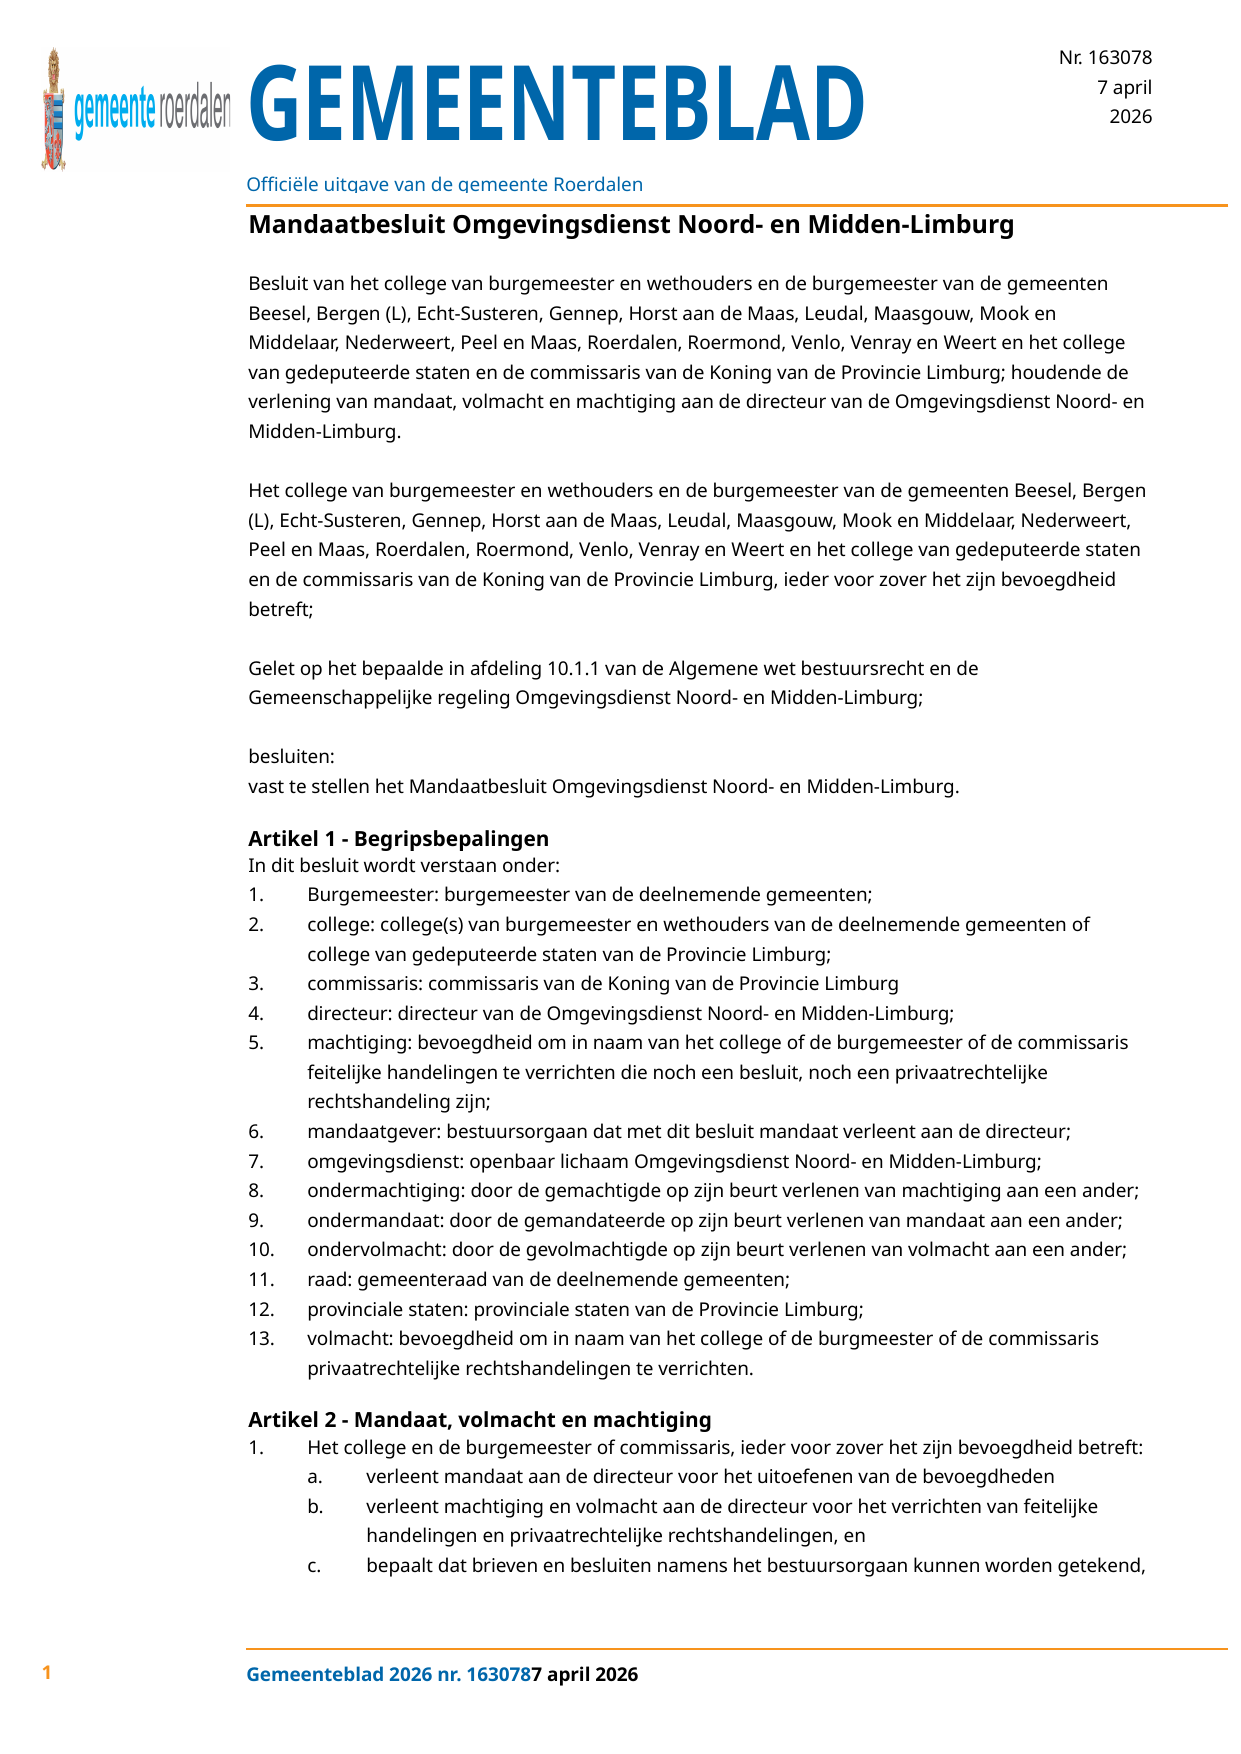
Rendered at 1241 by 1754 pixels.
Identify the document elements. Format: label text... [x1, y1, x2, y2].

text Besluit van het college van burgemeester en wethouders en de burgemeester van de gemeenten Beesel, Bergen (L), Echt-Susteren, Gennep, Horst aan de Maas, Leudal, Maasgouw, Mook en Middelaar, Nederweert, Peel en Maas, Roerdalen, Roermond, Venlo, Venray en Weert en het college van gedeputeerde staten en de commissaris van de Koning van de Provincie Limburg; houdende de verlening van mandaat, volmacht en machtiging aan de directeur van de Omgevingsdienst Noord- en Midden-Limburg. [248, 270, 1152, 444]
list verleent machtiging en volmacht aan de directeur voor het verrichten van feitelijke handelingen en privaatrechtelijke rechtshandelingen, en [307, 1493, 1152, 1548]
list machtiging: bevoegdheid om in naam van het college of de burgemeester of de commissaris feitelijke handelingen te verrichten die noch een besluit, noch een privaatrechtelijke rechtshandeling zijn; [248, 1029, 1152, 1114]
list commissaris: commissaris van de Koning van de Provincie Limburg [248, 970, 1152, 996]
text Artikel 2 - Mandaat, volmacht en machtiging [248, 1405, 1152, 1434]
text besluiten: [248, 744, 1152, 769]
list college: college(s) van burgemeester en wethouders van de deelnemende gemeenten of college van gedeputeerde staten van de Provincie Limburg; [248, 911, 1152, 967]
list ondermandaat: door de gemandateerde op zijn beurt verlenen van mandaat aan een ander; [248, 1207, 1152, 1233]
list Burgemeester: burgemeester van de deelnemende gemeenten; [248, 882, 1152, 907]
text In dit besluit wordt verstaan onder: [248, 852, 1152, 878]
list provinciale staten: provinciale staten van de Provincie Limburg; [248, 1296, 1152, 1322]
picture [41, 47, 231, 172]
text Mandaatbesluit Omgevingsdienst Noord- en Midden-Limburg [248, 207, 1152, 241]
text Artikel 1 - Begripsbepalingen [248, 824, 1152, 852]
list mandaatgever: bestuursorgaan dat met dit besluit mandaat verleent aan de directeur; [248, 1118, 1152, 1144]
list ondermachtiging: door de gemachtigde op zijn beurt verlenen van machtiging aan een ander; [248, 1177, 1152, 1203]
list volmacht: bevoegdheid om in naam van het college of de burgmeester of de commissaris privaatrechtelijke rechtshandelingen te verrichten. [248, 1325, 1152, 1381]
list Het college en de burgemeester of commissaris, ieder voor zover het zijn bevoegdheid betreft: [248, 1434, 1152, 1459]
list bepaalt dat brieven en besluiten namens het bestuursorgaan kunnen worden getekend, [307, 1552, 1152, 1578]
text Het college van burgemeester en wethouders en de burgemeester van de gemeenten Beesel, Bergen (L), Echt-Susteren, Gennep, Horst aan de Maas, Leudal, Maasgouw, Mook en Middelaar, Nederweert, Peel en Maas, Roerdalen, Roermond, Venlo, Venray en Weert en het college van gedeputeerde staten en de commissaris van de Koning van de Provincie Limburg, ieder voor zover het zijn bevoegdheid betreft; [248, 477, 1152, 621]
text Gelet op het bepaalde in afdeling 10.1.1 van de Algemene wet bestuursrecht en de Gemeenschappelijke regeling Omgevingsdienst Noord- en Midden-Limburg; [248, 655, 1152, 710]
text vast te stellen het Mandaatbesluit Omgevingsdienst Noord- en Midden-Limburg. [248, 773, 1152, 799]
list directeur: directeur van de Omgevingsdienst Noord- en Midden-Limburg; [248, 1000, 1152, 1026]
list raad: gemeenteraad van de deelnemende gemeenten; [248, 1266, 1152, 1292]
list ondervolmacht: door de gevolmachtigde op zijn beurt verlenen van volmacht aan een ander; [248, 1237, 1152, 1262]
list omgevingsdienst: openbaar lichaam Omgevingsdienst Noord- en Midden-Limburg; [248, 1148, 1152, 1174]
list verleent mandaat aan de directeur voor het uitoefenen van de bevoegdheden [307, 1463, 1152, 1489]
